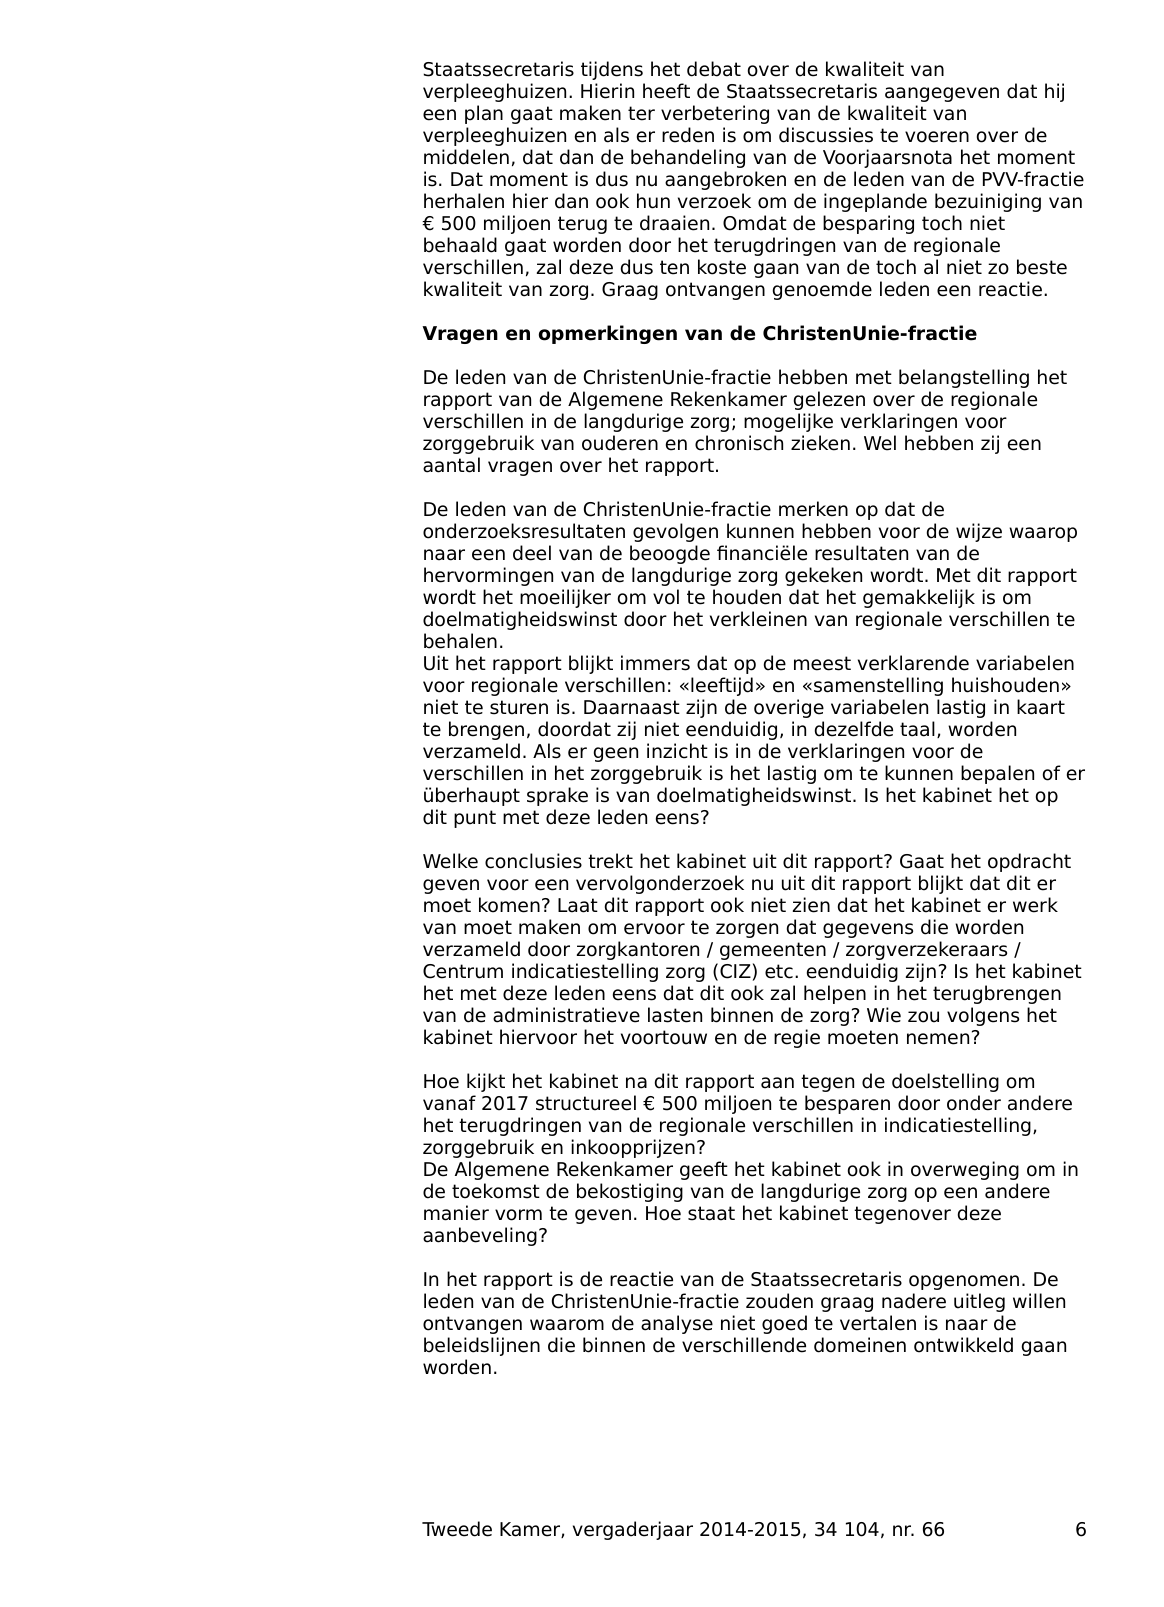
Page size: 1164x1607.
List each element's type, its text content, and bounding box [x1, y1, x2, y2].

text Hoe kijkt het kabinet na dit rapport aan tegen de doelstelling om vanaf 2017 structureel € 500 miljoen te besparen door onder andere het terugdringen van de regionale verschillen in indicatiestelling, zorggebruik en inkoopprijzen? [422, 1071, 1087, 1159]
text In het rapport is de reactie van de Staatssecretaris opgenomen. De leden van de ChristenUnie-fractie zouden graag nadere uitleg willen ontvangen waarom de analyse niet goed te vertalen is naar de beleidslijnen die binnen de verschillende domeinen ontwikkeld gaan worden. [422, 1269, 1087, 1379]
subtitle Vragen en opmerkingen van de ChristenUnie-fractie [422, 323, 1087, 345]
text De leden van de ChristenUnie-fractie hebben met belangstelling het rapport van de Algemene Rekenkamer gelezen over de regionale verschillen in de langdurige zorg; mogelijke verklaringen voor zorggebruik van ouderen en chronisch zieken. Wel hebben zij een aantal vragen over het rapport. [422, 367, 1087, 477]
text De leden van de ChristenUnie-fractie merken op dat de onderzoeksresultaten gevolgen kunnen hebben voor de wijze waarop naar een deel van de beoogde financiële resultaten van de hervormingen van de langdurige zorg gekeken wordt. Met dit rapport wordt het moeilijker om vol te houden dat het gemakkelijk is om doelmatigheidswinst door het verkleinen van regionale verschillen te behalen. [422, 499, 1087, 653]
text Staatssecretaris tijdens het debat over de kwaliteit van verpleeghuizen. Hierin heeft de Staatssecretaris aangegeven dat hij een plan gaat maken ter verbetering van de kwaliteit van verpleeghuizen en als er reden is om discussies te voeren over de middelen, dat dan de behandeling van de Voorjaarsnota het moment is. Dat moment is dus nu aangebroken en de leden van de PVV-fractie herhalen hier dan ook hun verzoek om de ingeplande bezuiniging van € 500 miljoen terug te draaien. Omdat de besparing toch niet behaald gaat worden door het terugdringen van de regionale verschillen, zal deze dus ten koste gaan van de toch al niet zo beste kwaliteit van zorg. Graag ontvangen genoemde leden een reactie. [422, 59, 1087, 301]
text Uit het rapport blijkt immers dat op de meest verklarende variabelen voor regionale verschillen: «leeftijd» en «samenstelling huishouden» niet te sturen is. Daarnaast zijn de overige variabelen lastig in kaart te brengen, doordat zij niet eenduidig, in dezelfde taal, worden verzameld. Als er geen inzicht is in de verklaringen voor de verschillen in het zorggebruik is het lastig om te kunnen bepalen of er überhaupt sprake is van doelmatigheidswinst. Is het kabinet het op dit punt met deze leden eens? [422, 653, 1087, 829]
text Welke conclusies trekt het kabinet uit dit rapport? Gaat het opdracht geven voor een vervolgonderzoek nu uit dit rapport blijkt dat dit er moet komen? Laat dit rapport ook niet zien dat het kabinet er werk van moet maken om ervoor te zorgen dat gegevens die worden verzameld door zorgkantoren / gemeenten / zorgverzekeraars / Centrum indicatiestelling zorg (CIZ) etc. eenduidig zijn? Is het kabinet het met deze leden eens dat dit ook zal helpen in het terugbrengen van de administratieve lasten binnen de zorg? Wie zou volgens het kabinet hiervoor het voortouw en de regie moeten nemen? [422, 851, 1087, 1049]
text De Algemene Rekenkamer geeft het kabinet ook in overweging om in de toekomst de bekostiging van de langdurige zorg op een andere manier vorm te geven. Hoe staat het kabinet tegenover deze aanbeveling? [422, 1159, 1087, 1247]
